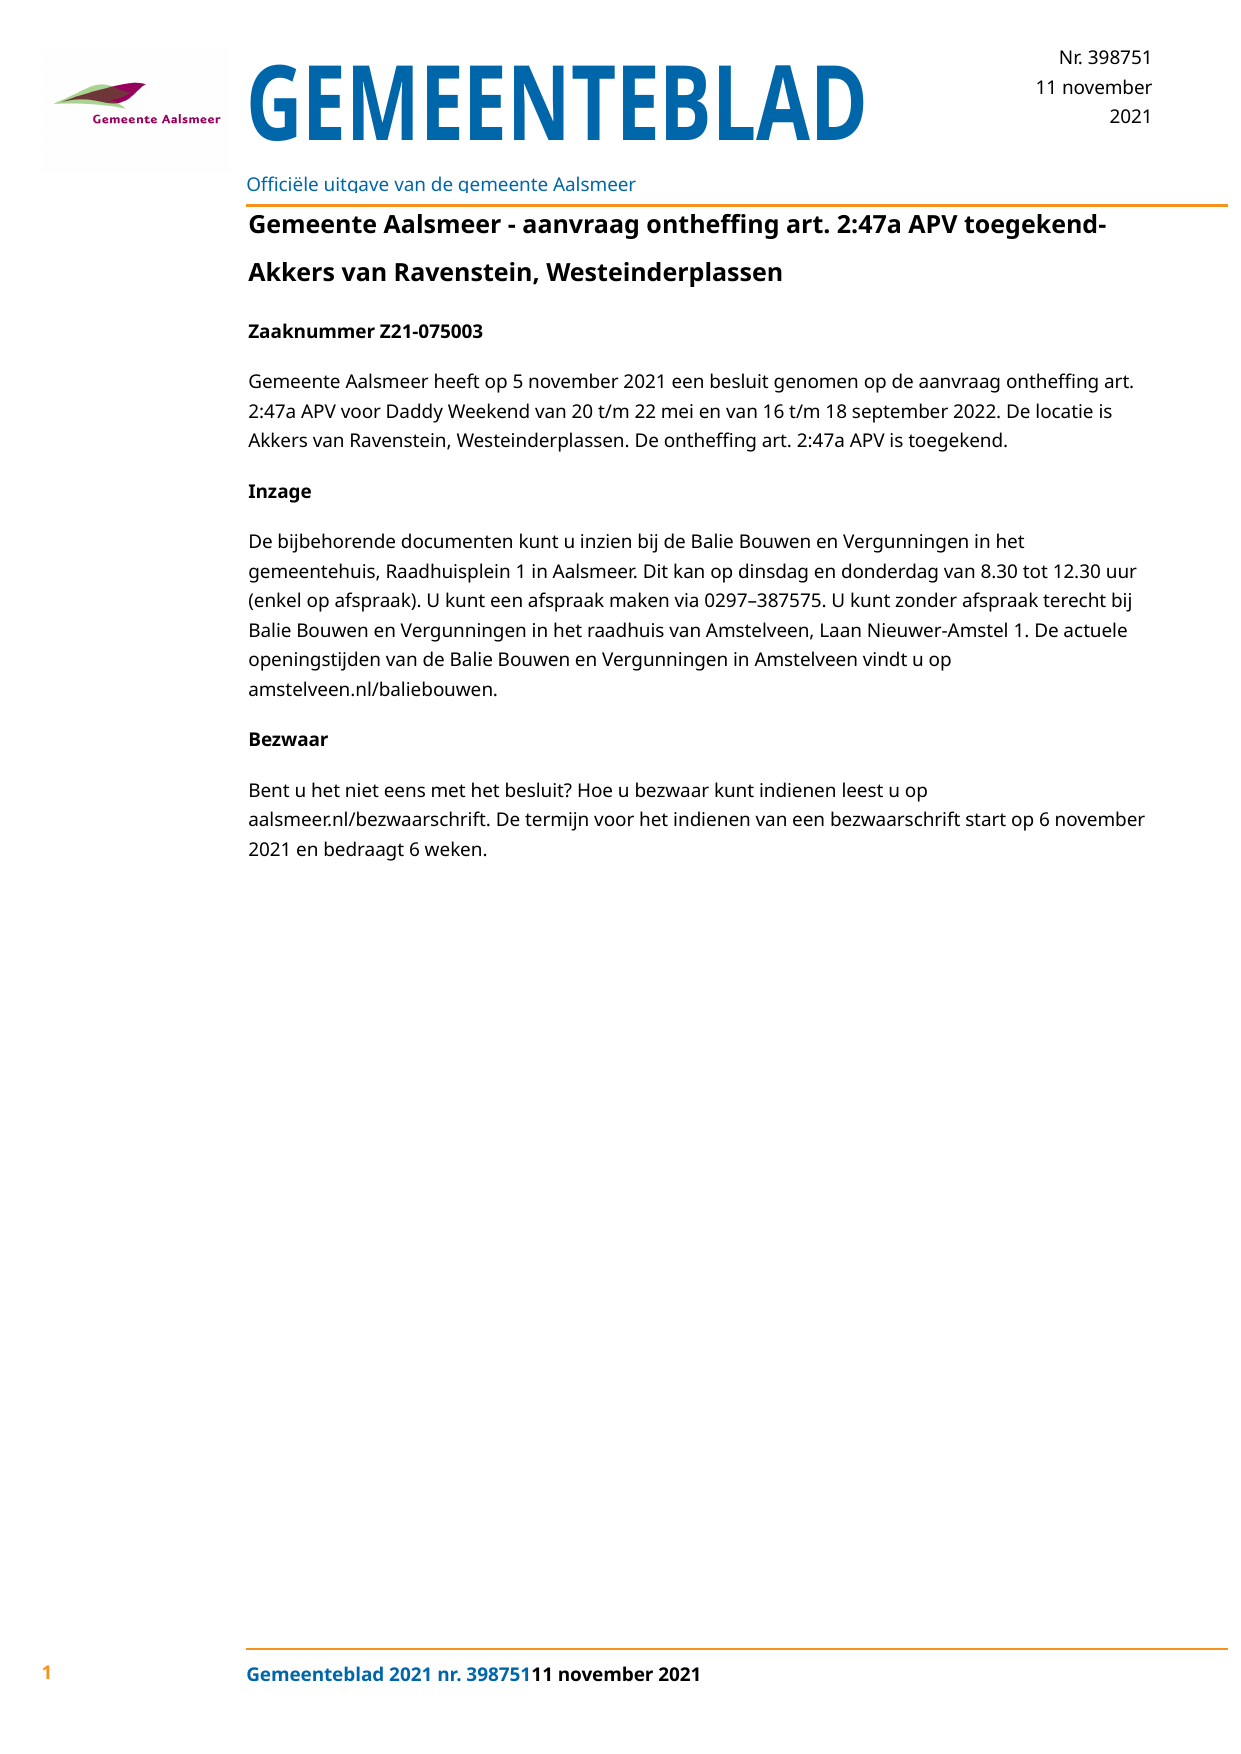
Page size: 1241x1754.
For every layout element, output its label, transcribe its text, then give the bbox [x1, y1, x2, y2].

text Gemeente Aalsmeer heeft op 5 november 2021 een besluit genomen op de aanvraag ontheffing art. 2:47a APV voor Daddy Weekend van 20 t/m 22 mei en van 16 t/m 18 september 2022. De locatie is Akkers van Ravenstein, Westeinderplassen. De ontheffing art. 2:47a APV is toegekend. [248, 368, 1152, 453]
text Inzage [248, 478, 1152, 504]
text Gemeente Aalsmeer - aanvraag ontheffing art. 2:47a APV toegekend- Akkers van Ravenstein, Westeinderplassen [248, 207, 1152, 288]
text Bezwaar [248, 727, 1152, 752]
text De bijbehorende documenten kunt u inzien bij de Balie Bouwen en Vergunningen in het gemeentehuis, Raadhuisplein 1 in Aalsmeer. Dit kan op dinsdag en donderdag van 8.30 tot 12.30 uur (enkel op afspraak). U kunt een afspraak maken via 0297–387575. U kunt zonder afspraak terecht bij Balie Bouwen en Vergunningen in het raadhuis van Amstelveen, Laan Nieuwer-Amstel 1. De actuele openingstijden van de Balie Bouwen en Vergunningen in Amstelveen vindt u op amstelveen.nl/baliebouwen. [248, 528, 1152, 702]
picture [41, 47, 231, 172]
text Bent u het niet eens met het besluit? Hoe u bezwaar kunt indienen leest u op aalsmeer.nl/bezwaarschrift. De termijn voor het indienen van een bezwaarschrift start op 6 november 2021 en bedraagt 6 weken. [248, 777, 1152, 862]
text Zaaknummer Z21-075003 [248, 318, 1152, 344]
